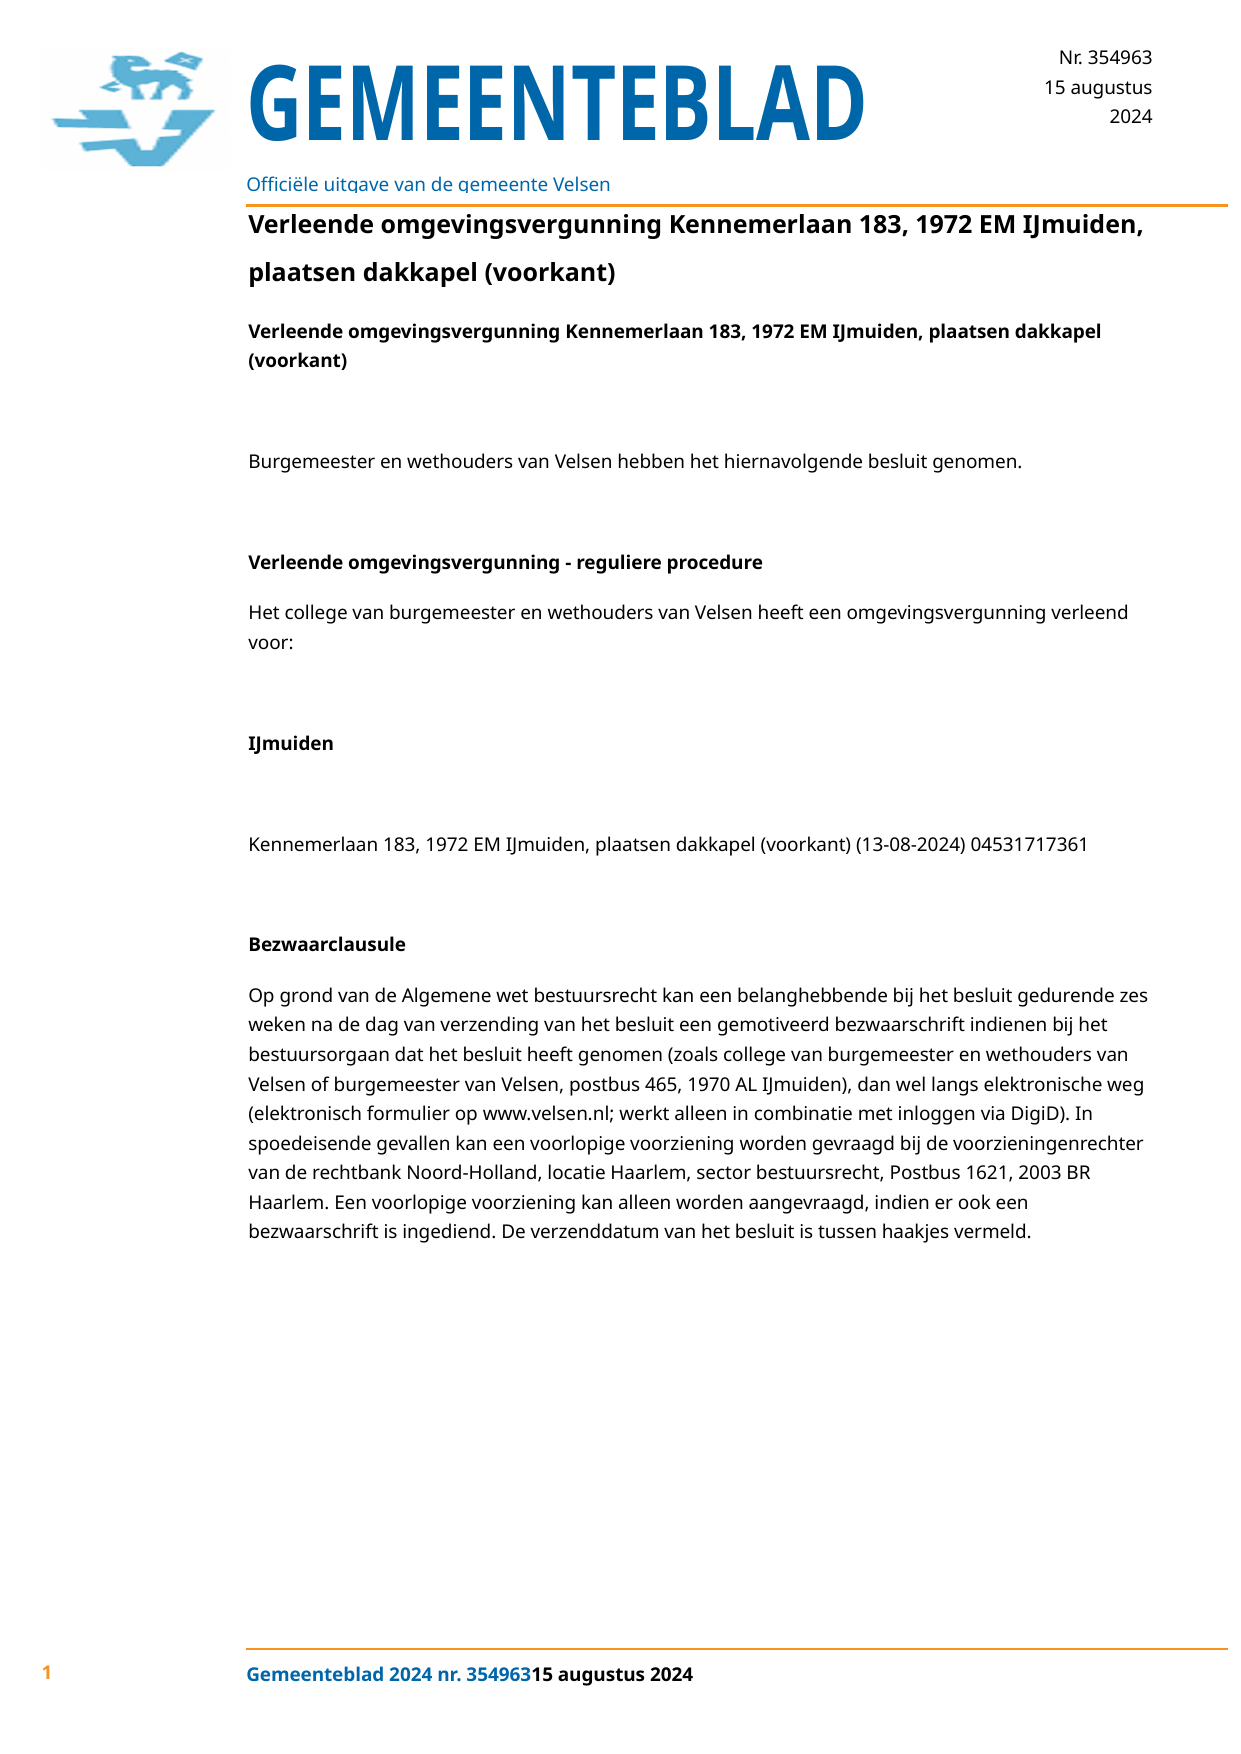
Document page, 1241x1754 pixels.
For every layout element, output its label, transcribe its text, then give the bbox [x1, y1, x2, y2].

text Op grond van de Algemene wet bestuursrecht kan een belanghebbende bij het besluit gedurende zes weken na de dag van verzending van het besluit een gemotiveerd bezwaarschrift indienen bij het bestuursorgaan dat het besluit heeft genomen (zoals college van burgemeester en wethouders van Velsen of burgemeester van Velsen, postbus 465, 1970 AL IJmuiden), dan wel langs elektronische weg (elektronisch formulier op www.velsen.nl; werkt alleen in combinatie met inloggen via DigiD). In spoedeisende gevallen kan een voorlopige voorziening worden gevraagd bij de voorzieningenrechter van de rechtbank Noord-Holland, locatie Haarlem, sector bestuursrecht, Postbus 1621, 2003 BR Haarlem. Een voorlopige voorziening kan alleen worden aangevraagd, indien er ook een bezwaarschrift is ingediend. De verzenddatum van het besluit is tussen haakjes vermeld. [248, 982, 1152, 1244]
text Verleende omgevingsvergunning - reguliere procedure [248, 549, 1152, 575]
text Verleende omgevingsvergunning Kennemerlaan 183, 1972 EM IJmuiden, plaatsen dakkapel (voorkant) [248, 207, 1152, 288]
picture [41, 47, 231, 172]
text Burgemeester en wethouders van Velsen hebben het hiernavolgende besluit genomen. [248, 448, 1152, 474]
text IJmuiden [248, 730, 1152, 756]
text Het college van burgemeester en wethouders van Velsen heeft een omgevingsvergunning verleend voor: [248, 599, 1152, 655]
text Bezwaarclausule [248, 932, 1152, 957]
text Kennemerlaan 183, 1972 EM IJmuiden, plaatsen dakkapel (voorkant) (13-08-2024) 04531717361 [248, 831, 1152, 857]
text Verleende omgevingsvergunning Kennemerlaan 183, 1972 EM IJmuiden, plaatsen dakkapel (voorkant) [248, 318, 1152, 373]
